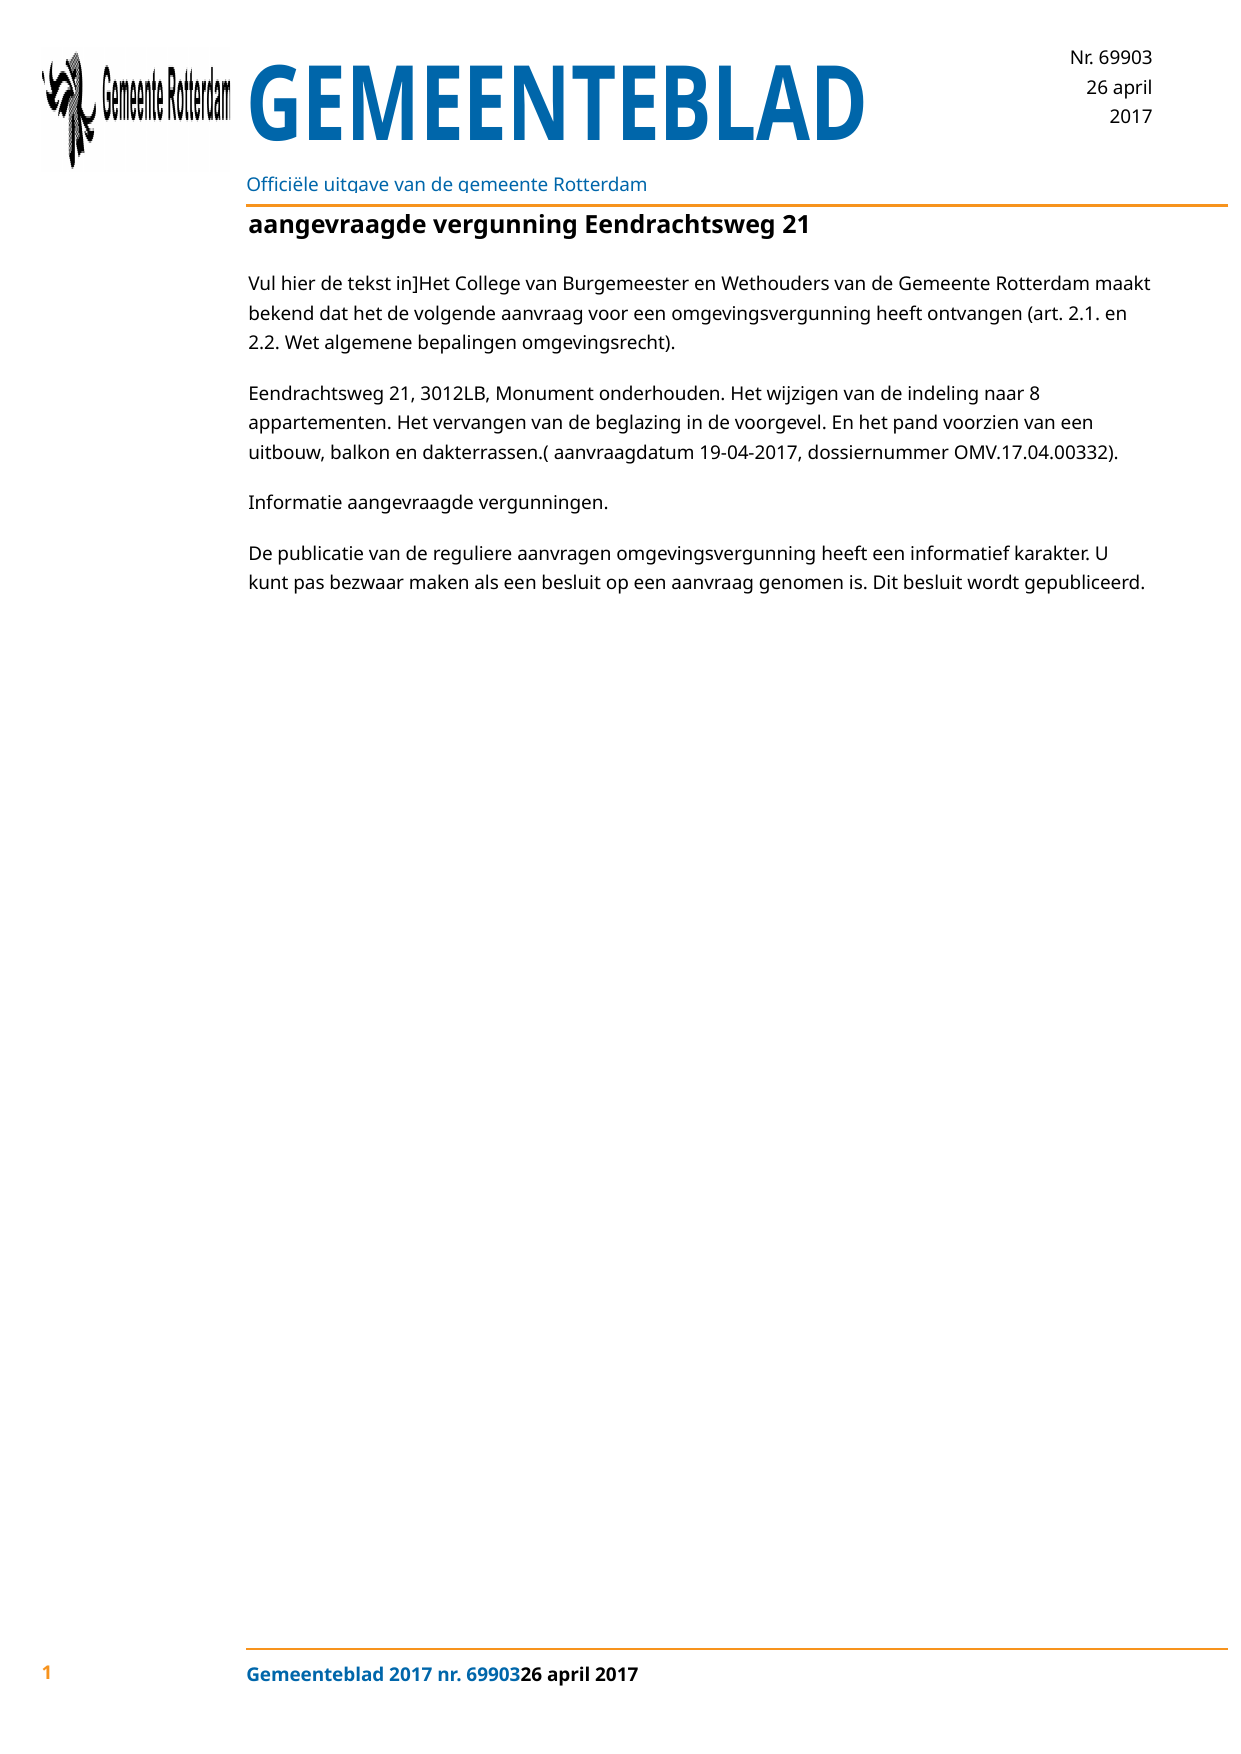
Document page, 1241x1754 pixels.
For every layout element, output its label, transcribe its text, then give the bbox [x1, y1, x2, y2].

picture [41, 47, 231, 172]
text Vul hier de tekst in]Het College van Burgemeester en Wethouders van de Gemeente Rotterdam maakt bekend dat het de volgende aanvraag voor een omgevingsvergunning heeft ontvangen (art. 2.1. en 2.2. Wet algemene bepalingen omgevingsrecht). [248, 270, 1152, 355]
text Eendrachtsweg 21, 3012LB, Monument onderhouden. Het wijzigen van de indeling naar 8 appartementen. Het vervangen van de beglazing in de voorgevel. En het pand voorzien van een uitbouw, balkon en dakterrassen.( aanvraagdatum 19-04-2017, dossiernummer OMV.17.04.00332). [248, 380, 1152, 465]
text De publicatie van de reguliere aanvragen omgevingsvergunning heeft een informatief karakter. U kunt pas bezwaar maken als een besluit op een aanvraag genomen is. Dit besluit wordt gepubliceerd. [248, 540, 1152, 595]
text aangevraagde vergunning Eendrachtsweg 21 [248, 207, 1152, 241]
text Informatie aangevraagde vergunningen. [248, 489, 1152, 515]
